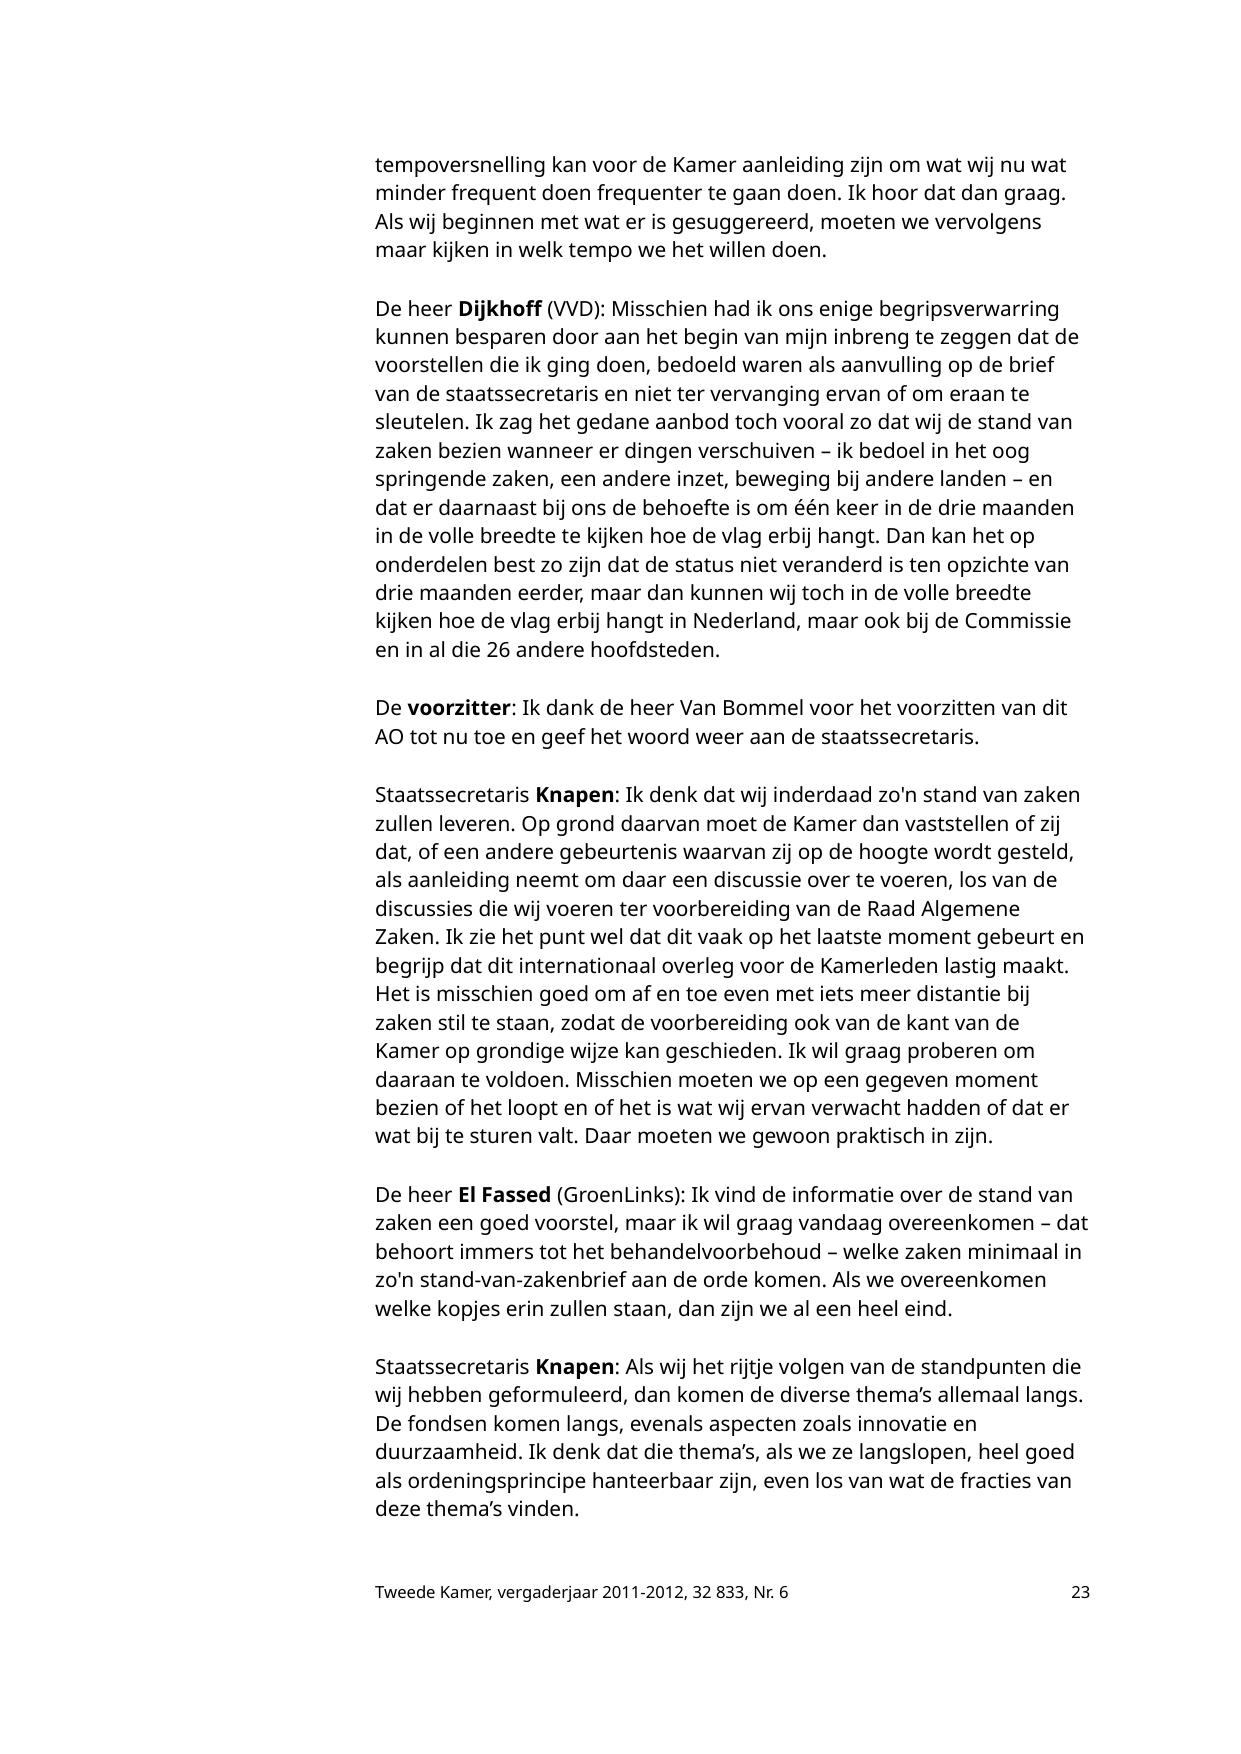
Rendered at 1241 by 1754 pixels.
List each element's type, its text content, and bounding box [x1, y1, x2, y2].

text De heer Dijkhoff (VVD): Misschien had ik ons enige begripsverwarring kunnen besparen door aan het begin van mijn inbreng te zeggen dat de voorstellen die ik ging doen, bedoeld waren als aanvulling op de brief van de staatssecretaris en niet ter vervanging ervan of om eraan te sleutelen. Ik zag het gedane aanbod toch vooral zo dat wij de stand van zaken bezien wanneer er dingen verschuiven – ik bedoel in het oog springende zaken, een andere inzet, beweging bij andere landen – en dat er daarnaast bij ons de behoefte is om één keer in de drie maanden in de volle breedte te kijken hoe de vlag erbij hangt. Dan kan het op onderdelen best zo zijn dat de status niet veranderd is ten opzichte van drie maanden eerder, maar dan kunnen wij toch in de volle breedte kijken hoe de vlag erbij hangt in Nederland, maar ook bij de Commissie en in al die 26 andere hoofdsteden. [375, 294, 1090, 663]
text De heer El Fassed (GroenLinks): Ik vind de informatie over de stand van zaken een goed voorstel, maar ik wil graag vandaag overeenkomen – dat behoort immers tot het behandelvoorbehoud – welke zaken minimaal in zo'n stand-van-zakenbrief aan de orde komen. Als we overeenkomen welke kopjes erin zullen staan, dan zijn we al een heel eind. [375, 1180, 1090, 1322]
text Staatssecretaris Knapen: Ik denk dat wij inderdaad zo'n stand van zaken zullen leveren. Op grond daarvan moet de Kamer dan vaststellen of zij dat, of een andere gebeurtenis waarvan zij op de hoogte wordt gesteld, als aanleiding neemt om daar een discussie over te voeren, los van de discussies die wij voeren ter voorbereiding van de Raad Algemene Zaken. Ik zie het punt wel dat dit vaak op het laatste moment gebeurt en begrijp dat dit internationaal overleg voor de Kamerleden lastig maakt. Het is misschien goed om af en toe even met iets meer distantie bij zaken stil te staan, zodat de voorbereiding ook van de kant van de Kamer op grondige wijze kan geschieden. Ik wil graag proberen om daaraan te voldoen. Misschien moeten we op een gegeven moment bezien of het loopt en of het is wat wij ervan verwacht hadden of dat er wat bij te sturen valt. Daar moeten we gewoon praktisch in zijn. [375, 780, 1090, 1150]
text tempoversnelling kan voor de Kamer aanleiding zijn om wat wij nu wat minder frequent doen frequenter te gaan doen. Ik hoor dat dan graag. Als wij beginnen met wat er is gesuggereerd, moeten we vervolgens maar kijken in welk tempo we het willen doen. [375, 150, 1090, 264]
text Staatssecretaris Knapen: Als wij het rijtje volgen van de standpunten die wij hebben geformuleerd, dan komen de diverse thema’s allemaal langs. De fondsen komen langs, evenals aspecten zoals innovatie en duurzaamheid. Ik denk dat die thema’s, als we ze langslopen, heel goed als ordeningsprincipe hanteerbaar zijn, even los van wat de fracties van deze thema’s vinden. [375, 1352, 1090, 1523]
text De voorzitter: Ik dank de heer Van Bommel voor het voorzitten van dit AO tot nu toe en geef het woord weer aan de staatssecretaris. [375, 693, 1090, 750]
